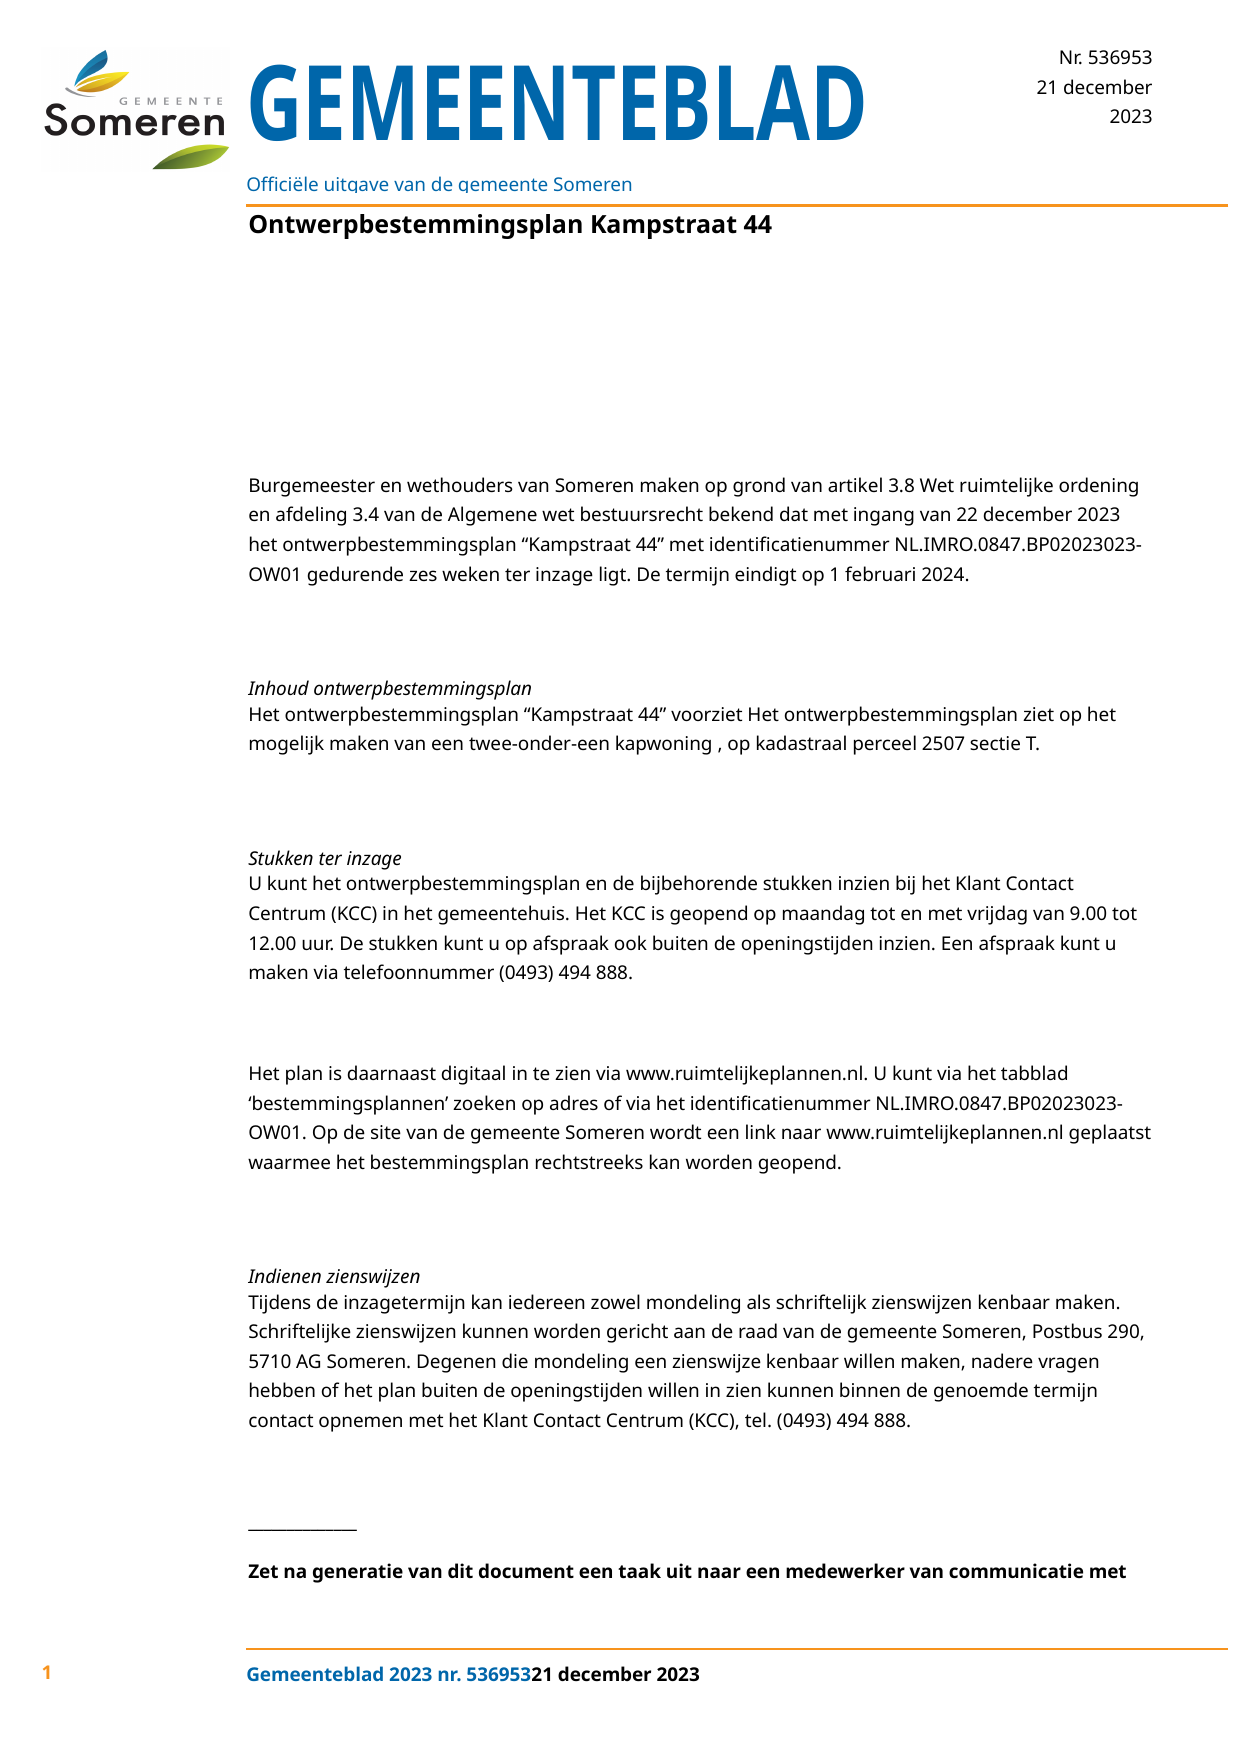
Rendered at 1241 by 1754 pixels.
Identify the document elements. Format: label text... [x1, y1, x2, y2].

text Burgemeester en wethouders van Someren maken op grond van artikel 3.8 Wet ruimtelijke ordening en afdeling 3.4 van de Algemene wet bestuursrecht bekend dat met ingang van 22 december 2023 het ontwerpbestemmingsplan “Kampstraat 44” met identificatienummer NL.IMRO.0847.BP02023023-OW01 gedurende zes weken ter inzage ligt. De termijn eindigt op 1 februari 2024. [248, 472, 1152, 586]
text Inhoud ontwerpbestemmingsplan [248, 675, 1152, 701]
text Het ontwerpbestemmingsplan “Kampstraat 44” voorziet Het ontwerpbestemmingsplan ziet op het mogelijk maken van een twee-onder-een kapwoning , op kadastraal perceel 2507 sectie T. [248, 701, 1152, 756]
text Indienen zienswijzen [248, 1263, 1152, 1289]
text ______________ [248, 1508, 1152, 1534]
text Zet na generatie van dit document een taak uit naar een medewerker van communicatie met [248, 1558, 1152, 1584]
text U kunt het ontwerpbestemmingsplan en de bijbehorende stukken inzien bij het Klant Contact Centrum (KCC) in het gemeentehuis. Het KCC is geopend op maandag tot en met vrijdag van 9.00 tot 12.00 uur. De stukken kunt u op afspraak ook buiten de openingstijden inzien. Een afspraak kunt u maken via telefoonnummer (0493) 494 888. [248, 871, 1152, 985]
text Ontwerpbestemmingsplan Kampstraat 44 [248, 207, 1152, 241]
text Tijdens de inzagetermijn kan iedereen zowel mondeling als schriftelijk zienswijzen kenbaar maken. Schriftelijke zienswijzen kunnen worden gericht aan de raad van de gemeente Someren, Postbus 290, 5710 AG Someren. Degenen die mondeling een zienswijze kenbaar willen maken, nadere vragen hebben of het plan buiten de openingstijden willen in zien kunnen binnen de genoemde termijn contact opnemen met het Klant Contact Centrum (KCC), tel. (0493) 494 888. [248, 1289, 1152, 1433]
picture [41, 47, 231, 172]
text Het plan is daarnaast digitaal in te zien via www.ruimtelijkeplannen.nl. U kunt via het tabblad ‘bestemmingsplannen’ zoeken op adres of via het identificatienummer NL.IMRO.0847.BP02023023-OW01. Op de site van de gemeente Someren wordt een link naar www.ruimtelijkeplannen.nl geplaatst waarmee het bestemmingsplan rechtstreeks kan worden geopend. [248, 1060, 1152, 1174]
text Stukken ter inzage [248, 845, 1152, 871]
